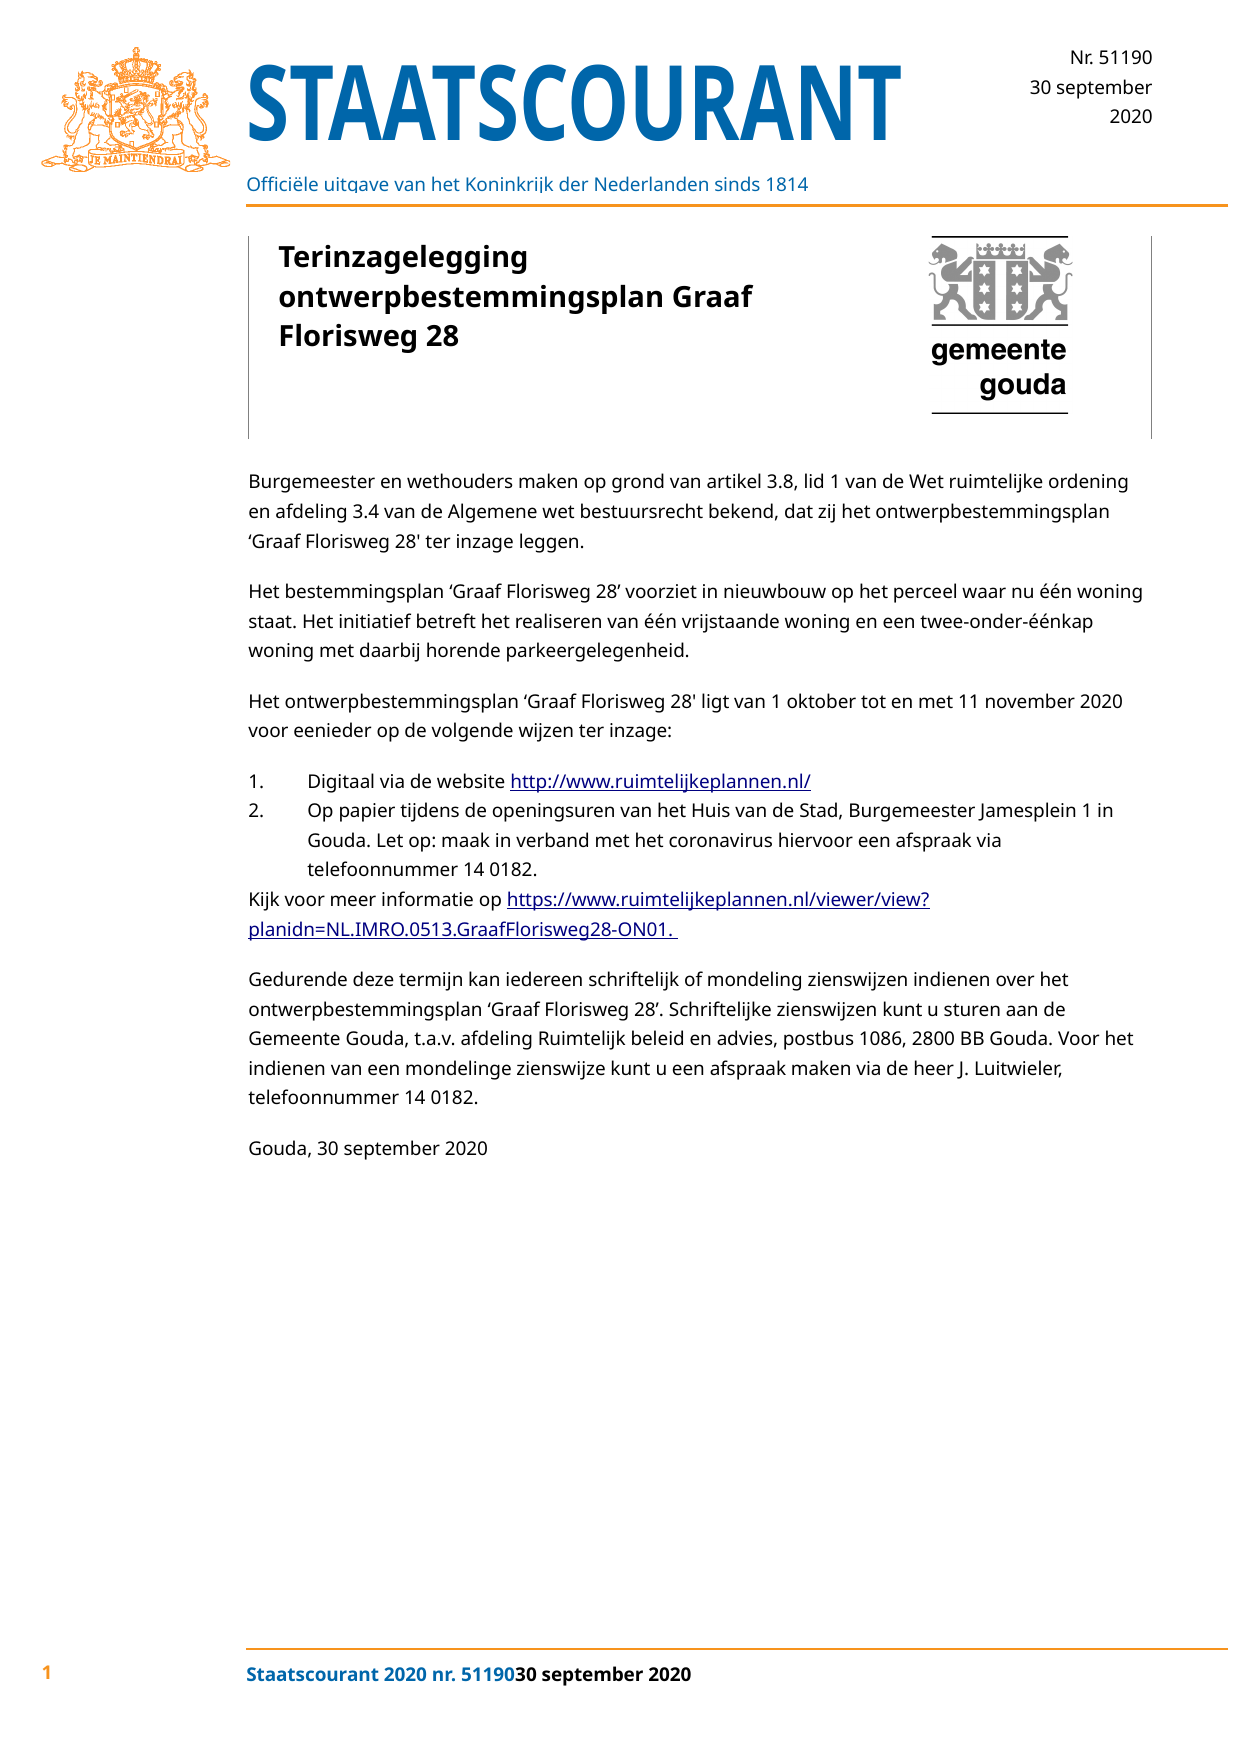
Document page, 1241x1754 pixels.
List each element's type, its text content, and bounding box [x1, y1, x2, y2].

text Het bestemmingsplan ‘Graaf Florisweg 28’ voorziet in nieuwbouw op het perceel waar nu één woning staat. Het initiatief betreft het realiseren van één vrijstaande woning en een twee-onder-éénkap woning met daarbij horende parkeergelegenheid. [248, 578, 1152, 663]
picture [928, 236, 1073, 414]
text Het ontwerpbestemmingsplan ‘Graaf Florisweg 28' ligt van 1 oktober tot en met 11 november 2020 voor eenieder op de volgende wijzen ter inzage: [248, 688, 1152, 743]
text Gouda, 30 september 2020 [248, 1135, 1152, 1161]
table_header [1073, 236, 1151, 413]
picture [41, 47, 231, 172]
text Burgemeester en wethouders maken op grond van artikel 3.8, lid 1 van de Wet ruimtelijke ordening en afdeling 3.4 van de Algemene wet bestuursrecht bekend, dat zij het ontwerpbestemmingsplan ‘Graaf Florisweg 28' ter inzage leggen. [248, 469, 1152, 553]
list Digitaal via de website http://www.ruimtelijkeplannen.nl/ [248, 768, 1152, 793]
table_header [850, 414, 1151, 439]
text Kijk voor meer informatie op https://www.ruimtelijkeplannen.nl/viewer/view?planidn=NL.IMRO.0513.GraafFlorisweg28-ON01. [248, 886, 1152, 941]
text Gedurende deze termijn kan iedereen schriftelijk of mondeling zienswijzen indienen over het ontwerpbestemmingsplan ‘Graaf Florisweg 28’. Schriftelijke zienswijzen kunt u sturen aan de Gemeente Gouda, t.a.v. afdeling Ruimtelijk beleid en advies, postbus 1086, 2800 BB Gouda. Voor het indienen van een mondelinge zienswijze kunt u een afspraak maken via de heer J. Luitwieler, telefoonnummer 14 0182. [248, 966, 1152, 1110]
table_header [850, 236, 928, 413]
table_header Terinzagelegging ontwerpbestemmingsplan Graaf Florisweg 28 [249, 236, 850, 439]
list Op papier tijdens de openingsuren van het Huis van de Stad, Burgemeester Jamesplein 1 in Gouda. Let op: maak in verband met het coronavirus hiervoor een afspraak via telefoonnummer 14 0182. [248, 797, 1152, 882]
